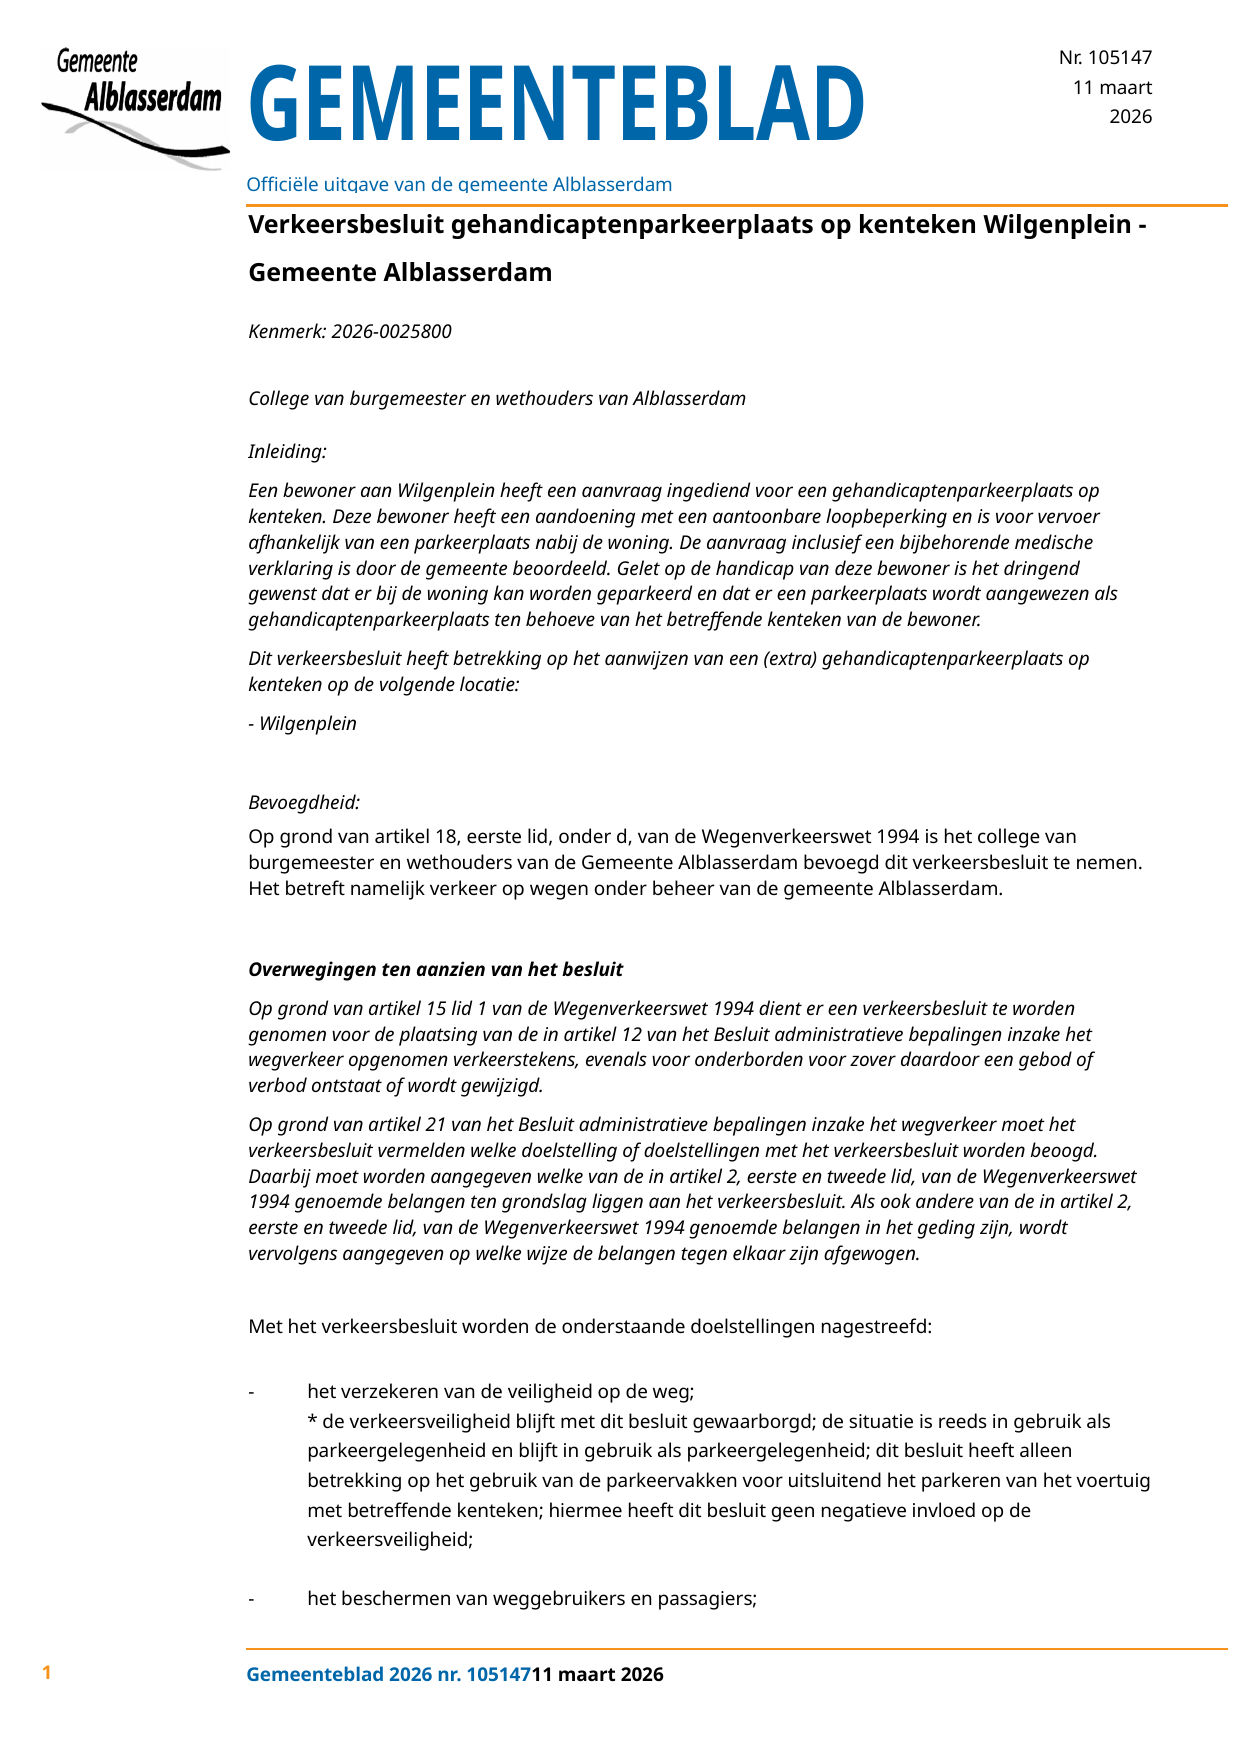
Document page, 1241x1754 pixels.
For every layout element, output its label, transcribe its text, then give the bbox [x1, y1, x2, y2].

text Inleiding: [248, 438, 1152, 464]
list * de verkeersveiligheid blijft met dit besluit gewaarborgd; de situatie is reeds in gebruik als parkeergelegenheid en blijft in gebruik als parkeergelegenheid; dit besluit heeft alleen betrekking op het gebruik van de parkeervakken voor uitsluitend het parkeren van het voertuig met betreffende kenteken; hiermee heeft dit besluit geen negatieve invloed op de verkeersveiligheid; [248, 1408, 1152, 1552]
text Met het verkeersbesluit worden de onderstaande doelstellingen nagestreefd: [248, 1313, 1152, 1339]
text - Wilgenplein [248, 711, 1152, 736]
text College van burgemeester en wethouders van Alblasserdam [248, 386, 1152, 411]
text Verkeersbesluit gehandicaptenparkeerplaats op kenteken Wilgenplein - Gemeente Alblasserdam [248, 207, 1152, 288]
text Dit verkeersbesluit heeft betrekking op het aanwijzen van een (extra) gehandicaptenparkeerplaats op kenteken op de volgende locatie: [248, 646, 1152, 697]
picture [41, 47, 231, 172]
list het verzekeren van de veiligheid op de weg; [248, 1378, 1152, 1404]
text Op grond van artikel 21 van het Besluit administratieve bepalingen inzake het wegverkeer moet het verkeersbesluit vermelden welke doelstelling of doelstellingen met het verkeersbesluit worden beoogd. Daarbij moet worden aangegeven welke van de in artikel 2, eerste en tweede lid, van de Wegenverkeerswet 1994 genoemde belangen ten grondslag liggen aan het verkeersbesluit. Als ook andere van de in artikel 2, eerste en tweede lid, van de Wegenverkeerswet 1994 genoemde belangen in het geding zijn, wordt vervolgens aangegeven op welke wijze de belangen tegen elkaar zijn afgewogen. [248, 1112, 1152, 1266]
text Bevoegdheid: [248, 789, 1152, 815]
text Op grond van artikel 15 lid 1 van de Wegenverkeerswet 1994 dient er een verkeersbesluit te worden genomen voor de plaatsing van de in artikel 12 van het Besluit administratieve bepalingen inzake het wegverkeer opgenomen verkeerstekens, evenals voor onderborden voor zover daardoor een gebod of verbod ontstaat of wordt gewijzigd. [248, 995, 1152, 1098]
list het beschermen van weggebruikers en passagiers; [248, 1586, 1152, 1611]
text Een bewoner aan Wilgenplein heeft een aanvraag ingediend voor een gehandicaptenparkeerplaats op kenteken. Deze bewoner heeft een aandoening met een aantoonbare loopbeperking en is voor vervoer afhankelijk van een parkeerplaats nabij de woning. De aanvraag inclusief een bijbehorende medische verklaring is door de gemeente beoordeeld. Gelet op de handicap van deze bewoner is het dringend gewenst dat er bij de woning kan worden geparkeerd en dat er een parkeerplaats wordt aangewezen als gehandicaptenparkeerplaats ten behoeve van het betreffende kenteken van de bewoner. [248, 478, 1152, 632]
text Op grond van artikel 18, eerste lid, onder d, van de Wegenverkeerswet 1994 is het college van burgemeester en wethouders van de Gemeente Alblasserdam bevoegd dit verkeersbesluit te nemen. Het betreft namelijk verkeer op wegen onder beheer van de gemeente Alblasserdam. [248, 823, 1152, 900]
text Kenmerk: 2026-0025800 [248, 318, 1152, 344]
text Overwegingen ten aanzien van het besluit [248, 956, 1152, 982]
